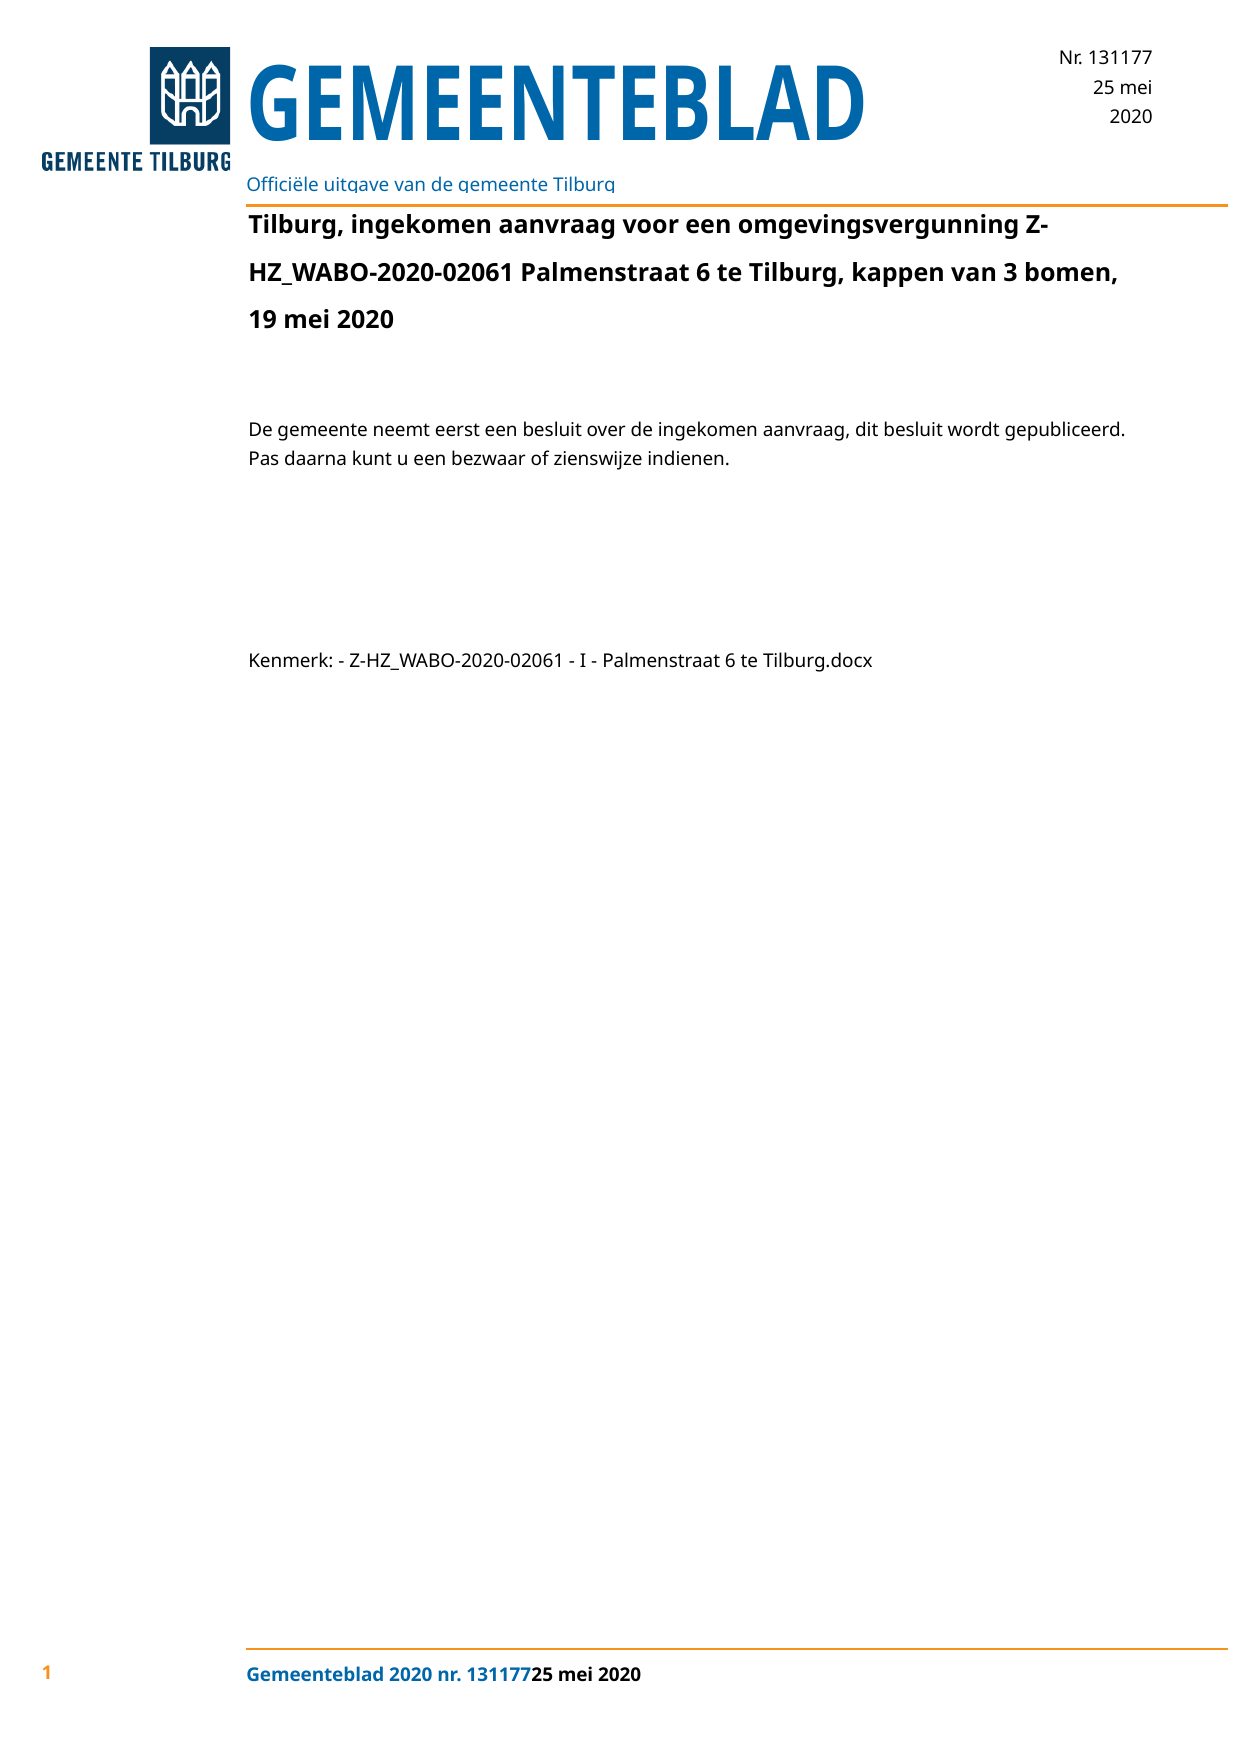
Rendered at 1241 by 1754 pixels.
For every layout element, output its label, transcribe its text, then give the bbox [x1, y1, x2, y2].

text Tilburg, ingekomen aanvraag voor een omgevingsvergunning Z-HZ_WABO-2020-02061 Palmenstraat 6 te Tilburg, kappen van 3 bomen, 19 mei 2020 [248, 207, 1152, 336]
picture [41, 47, 231, 172]
text Kenmerk: - Z-HZ_WABO-2020-02061 - I - Palmenstraat 6 te Tilburg.docx [248, 647, 1152, 673]
text De gemeente neemt eerst een besluit over de ingekomen aanvraag, dit besluit wordt gepubliceerd. Pas daarna kunt u een bezwaar of zienswijze indienen. [248, 416, 1152, 471]
